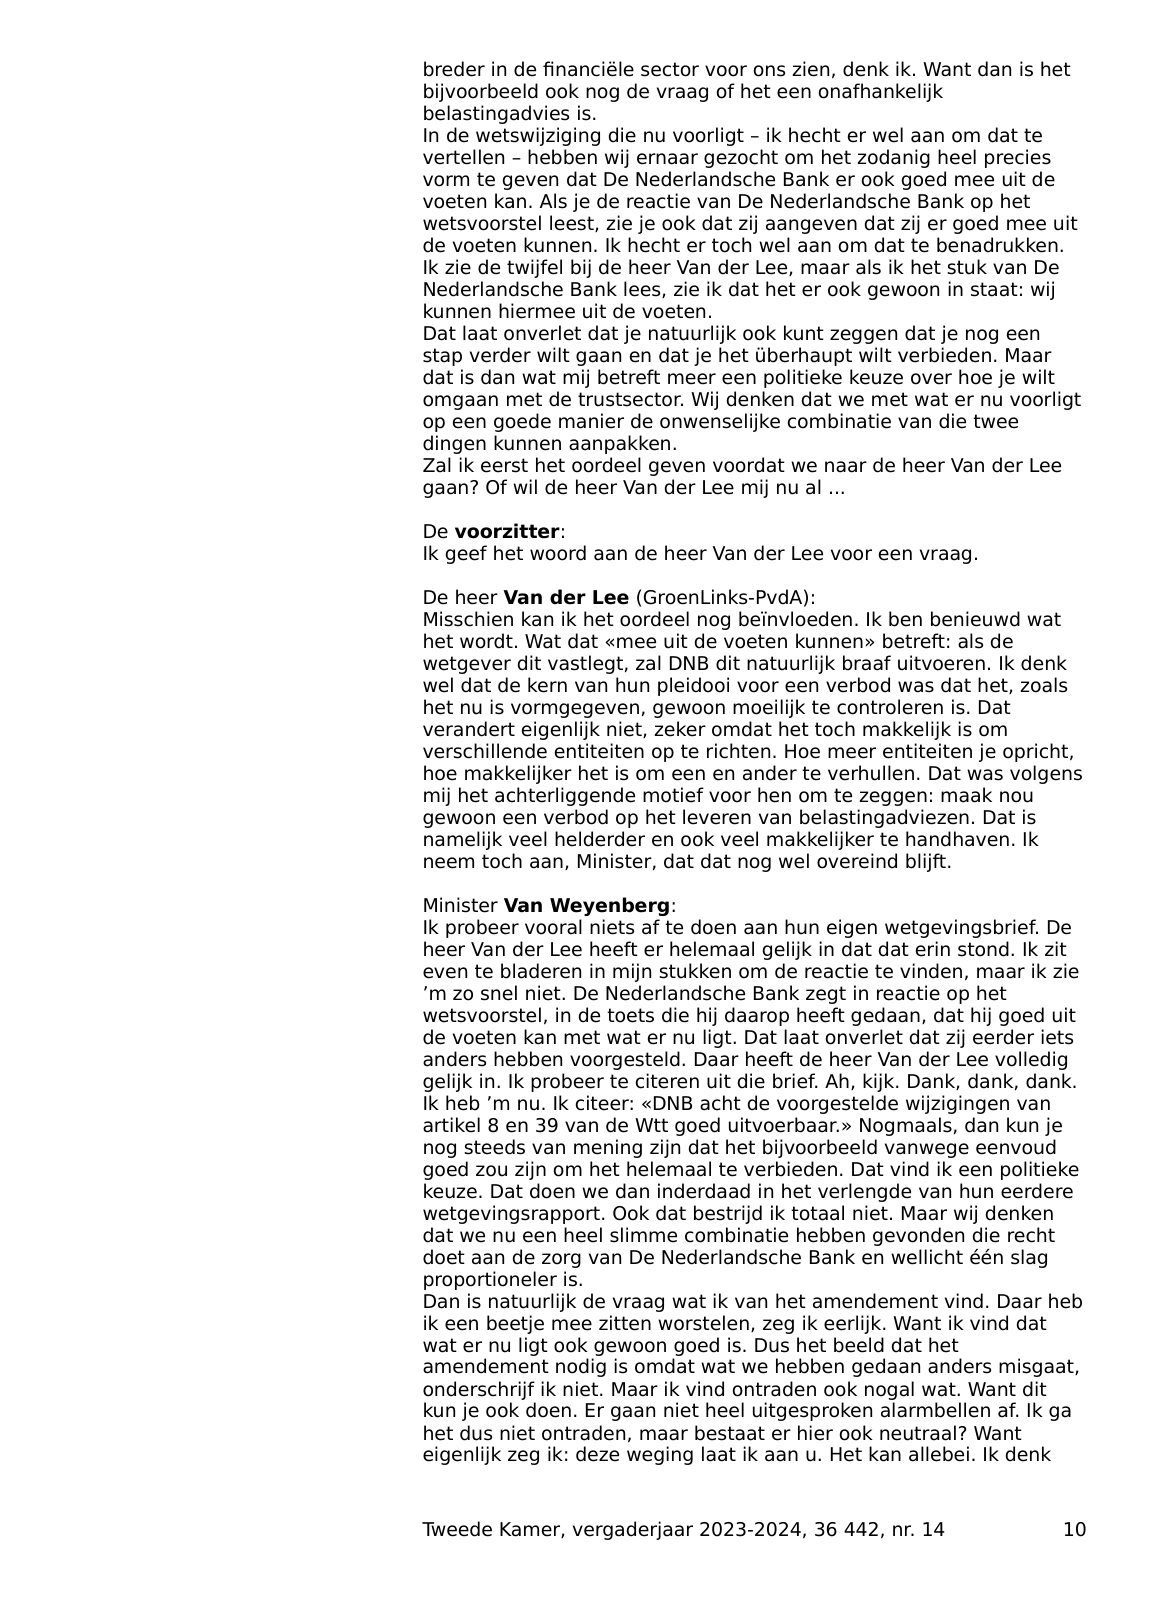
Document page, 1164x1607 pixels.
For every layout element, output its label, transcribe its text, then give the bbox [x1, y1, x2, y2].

text Ik geef het woord aan de heer Van der Lee voor een vraag. [422, 543, 1087, 565]
text Zal ik eerst het oordeel geven voordat we naar de heer Van der Lee gaan? Of wil de heer Van der Lee mij nu al ... [422, 455, 1087, 499]
text Dan is natuurlijk de vraag wat ik van het amendement vind. Daar heb ik een beetje mee zitten worstelen, zeg ik eerlijk. Want ik vind dat wat er nu ligt ook gewoon goed is. Dus het beeld dat het amendement nodig is omdat wat we hebben gedaan anders misgaat, onderschrijf ik niet. Maar ik vind ontraden ook nogal wat. Want dit kun je ook doen. Er gaan niet heel uitgesproken alarmbellen af. Ik ga het dus niet ontraden, maar bestaat er hier ook neutraal? Want eigenlijk zeg ik: deze weging laat ik aan u. Het kan allebei. Ik denk [422, 1291, 1087, 1466]
text De heer Van der Lee (GroenLinks-PvdA): [422, 587, 1087, 609]
text In de wetswijziging die nu voorligt – ik hecht er wel aan om dat te vertellen – hebben wij ernaar gezocht om het zodanig heel precies vorm te geven dat De Nederlandsche Bank er ook goed mee uit de voeten kan. Als je de reactie van De Nederlandsche Bank op het wetsvoorstel leest, zie je ook dat zij aangeven dat zij er goed mee uit de voeten kunnen. Ik hecht er toch wel aan om dat te benadrukken. Ik zie de twijfel bij de heer Van der Lee, maar als ik het stuk van De Nederlandsche Bank lees, zie ik dat het er ook gewoon in staat: wij kunnen hiermee uit de voeten. [422, 125, 1087, 323]
text Minister Van Weyenberg: [422, 895, 1087, 917]
text breder in de financiële sector voor ons zien, denk ik. Want dan is het bijvoorbeeld ook nog de vraag of het een onafhankelijk belastingadvies is. [422, 59, 1087, 125]
text Ik probeer vooral niets af te doen aan hun eigen wetgevingsbrief. De heer Van der Lee heeft er helemaal gelijk in dat dat erin stond. Ik zit even te bladeren in mijn stukken om de reactie te vinden, maar ik zie ’m zo snel niet. De Nederlandsche Bank zegt in reactie op het wetsvoorstel, in de toets die hij daarop heeft gedaan, dat hij goed uit de voeten kan met wat er nu ligt. Dat laat onverlet dat zij eerder iets anders hebben voorgesteld. Daar heeft de heer Van der Lee volledig gelijk in. Ik probeer te citeren uit die brief. Ah, kijk. Dank, dank, dank. Ik heb ’m nu. Ik citeer: «DNB acht de voorgestelde wijzigingen van artikel 8 en 39 van de Wtt goed uitvoerbaar.» Nogmaals, dan kun je nog steeds van mening zijn dat het bijvoorbeeld vanwege eenvoud goed zou zijn om het helemaal te verbieden. Dat vind ik een politieke keuze. Dat doen we dan inderdaad in het verlengde van hun eerdere wetgevingsrapport. Ook dat bestrijd ik totaal niet. Maar wij denken dat we nu een heel slimme combinatie hebben gevonden die recht doet aan de zorg van De Nederlandsche Bank en wellicht één slag proportioneler is. [422, 917, 1087, 1291]
text De voorzitter: [422, 521, 1087, 543]
text Dat laat onverlet dat je natuurlijk ook kunt zeggen dat je nog een stap verder wilt gaan en dat je het überhaupt wilt verbieden. Maar dat is dan wat mij betreft meer een politieke keuze over hoe je wilt omgaan met de trustsector. Wij denken dat we met wat er nu voorligt op een goede manier de onwenselijke combinatie van die twee dingen kunnen aanpakken. [422, 323, 1087, 455]
text Misschien kan ik het oordeel nog beïnvloeden. Ik ben benieuwd wat het wordt. Wat dat «mee uit de voeten kunnen» betreft: als de wetgever dit vastlegt, zal DNB dit natuurlijk braaf uitvoeren. Ik denk wel dat de kern van hun pleidooi voor een verbod was dat het, zoals het nu is vormgegeven, gewoon moeilijk te controleren is. Dat verandert eigenlijk niet, zeker omdat het toch makkelijk is om verschillende entiteiten op te richten. Hoe meer entiteiten je opricht, hoe makkelijker het is om een en ander te verhullen. Dat was volgens mij het achterliggende motief voor hen om te zeggen: maak nou gewoon een verbod op het leveren van belastingadviezen. Dat is namelijk veel helderder en ook veel makkelijker te handhaven. Ik neem toch aan, Minister, dat dat nog wel overeind blijft. [422, 609, 1087, 873]
